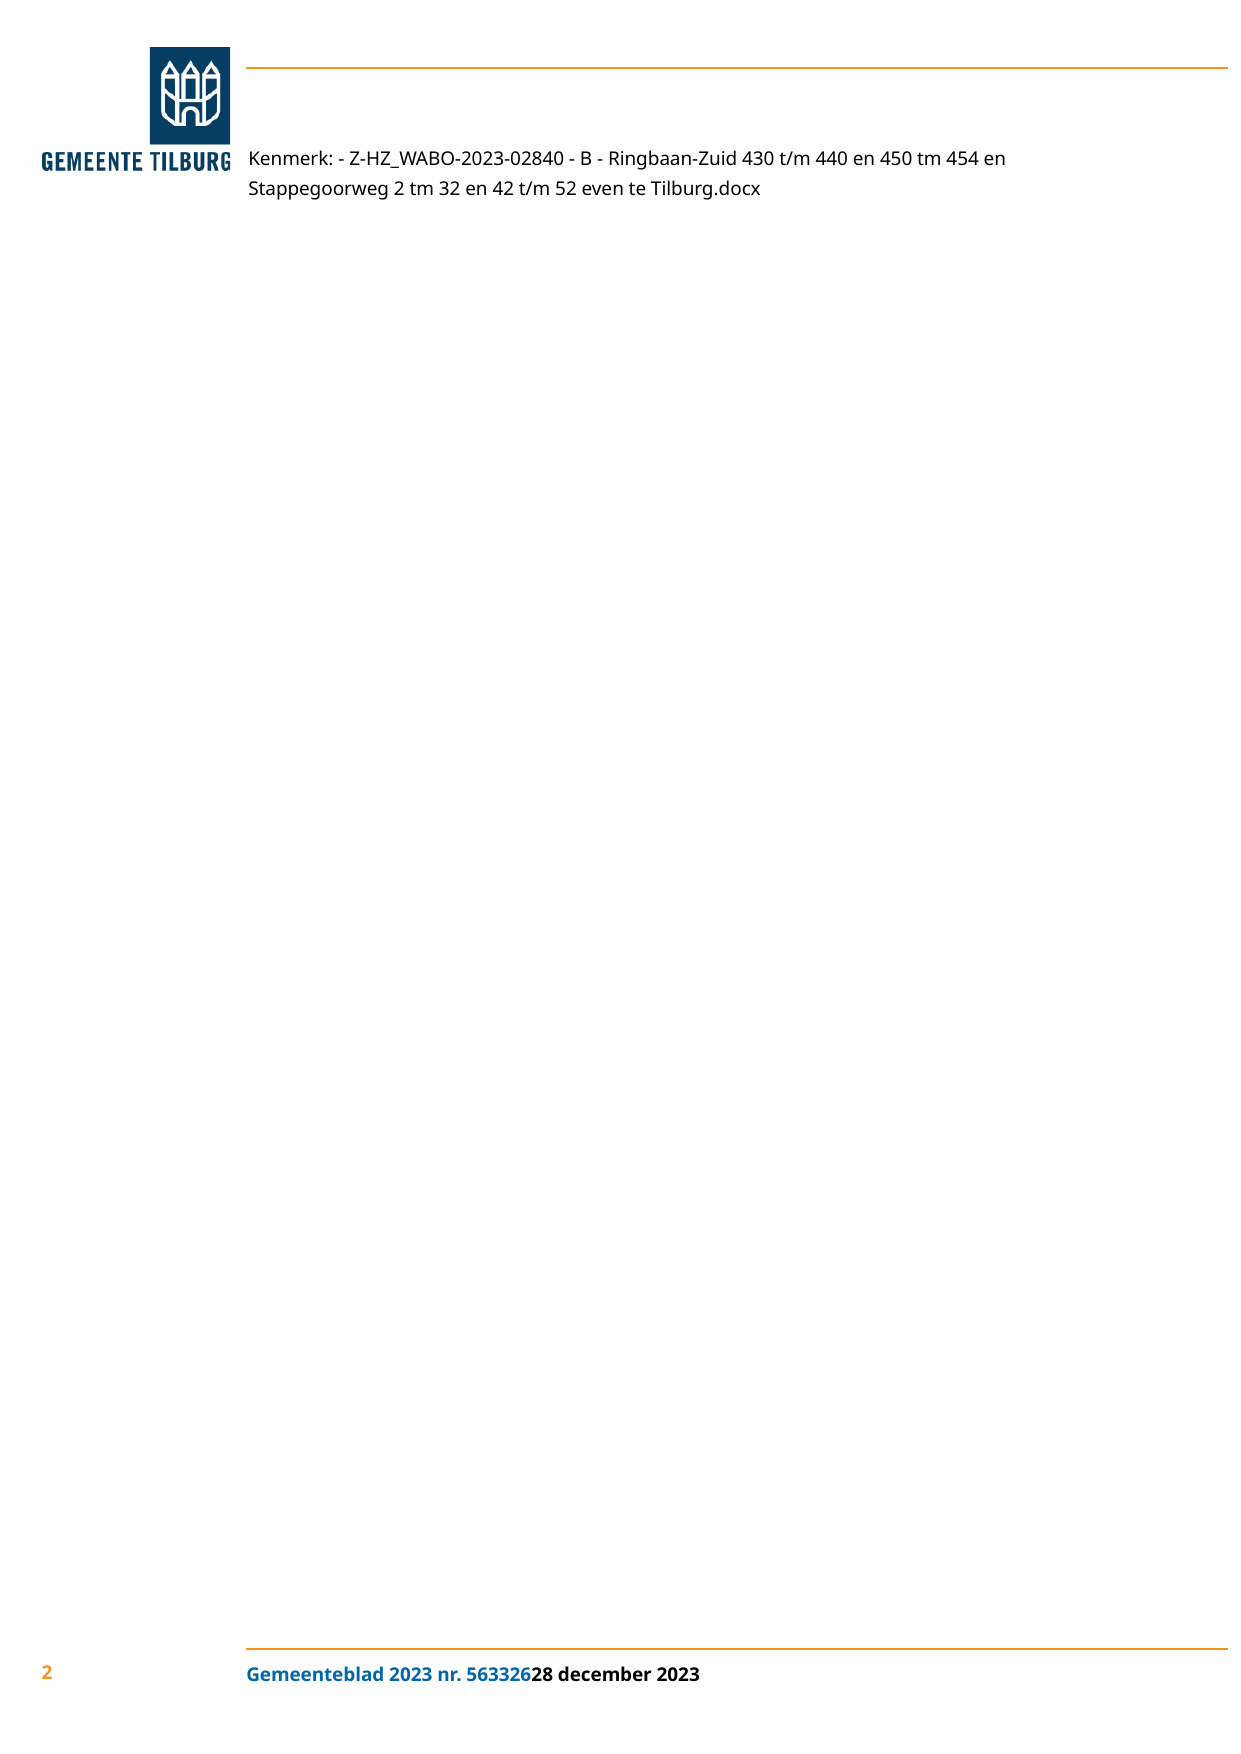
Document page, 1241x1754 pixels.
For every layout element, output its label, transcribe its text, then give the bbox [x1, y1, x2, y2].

picture [41, 47, 231, 172]
text Kenmerk: - Z-HZ_WABO-2023-02840 - B - Ringbaan-Zuid 430 t/m 440 en 450 tm 454 en Stappegoorweg 2 tm 32 en 42 t/m 52 even te Tilburg.docx [248, 145, 1152, 201]
